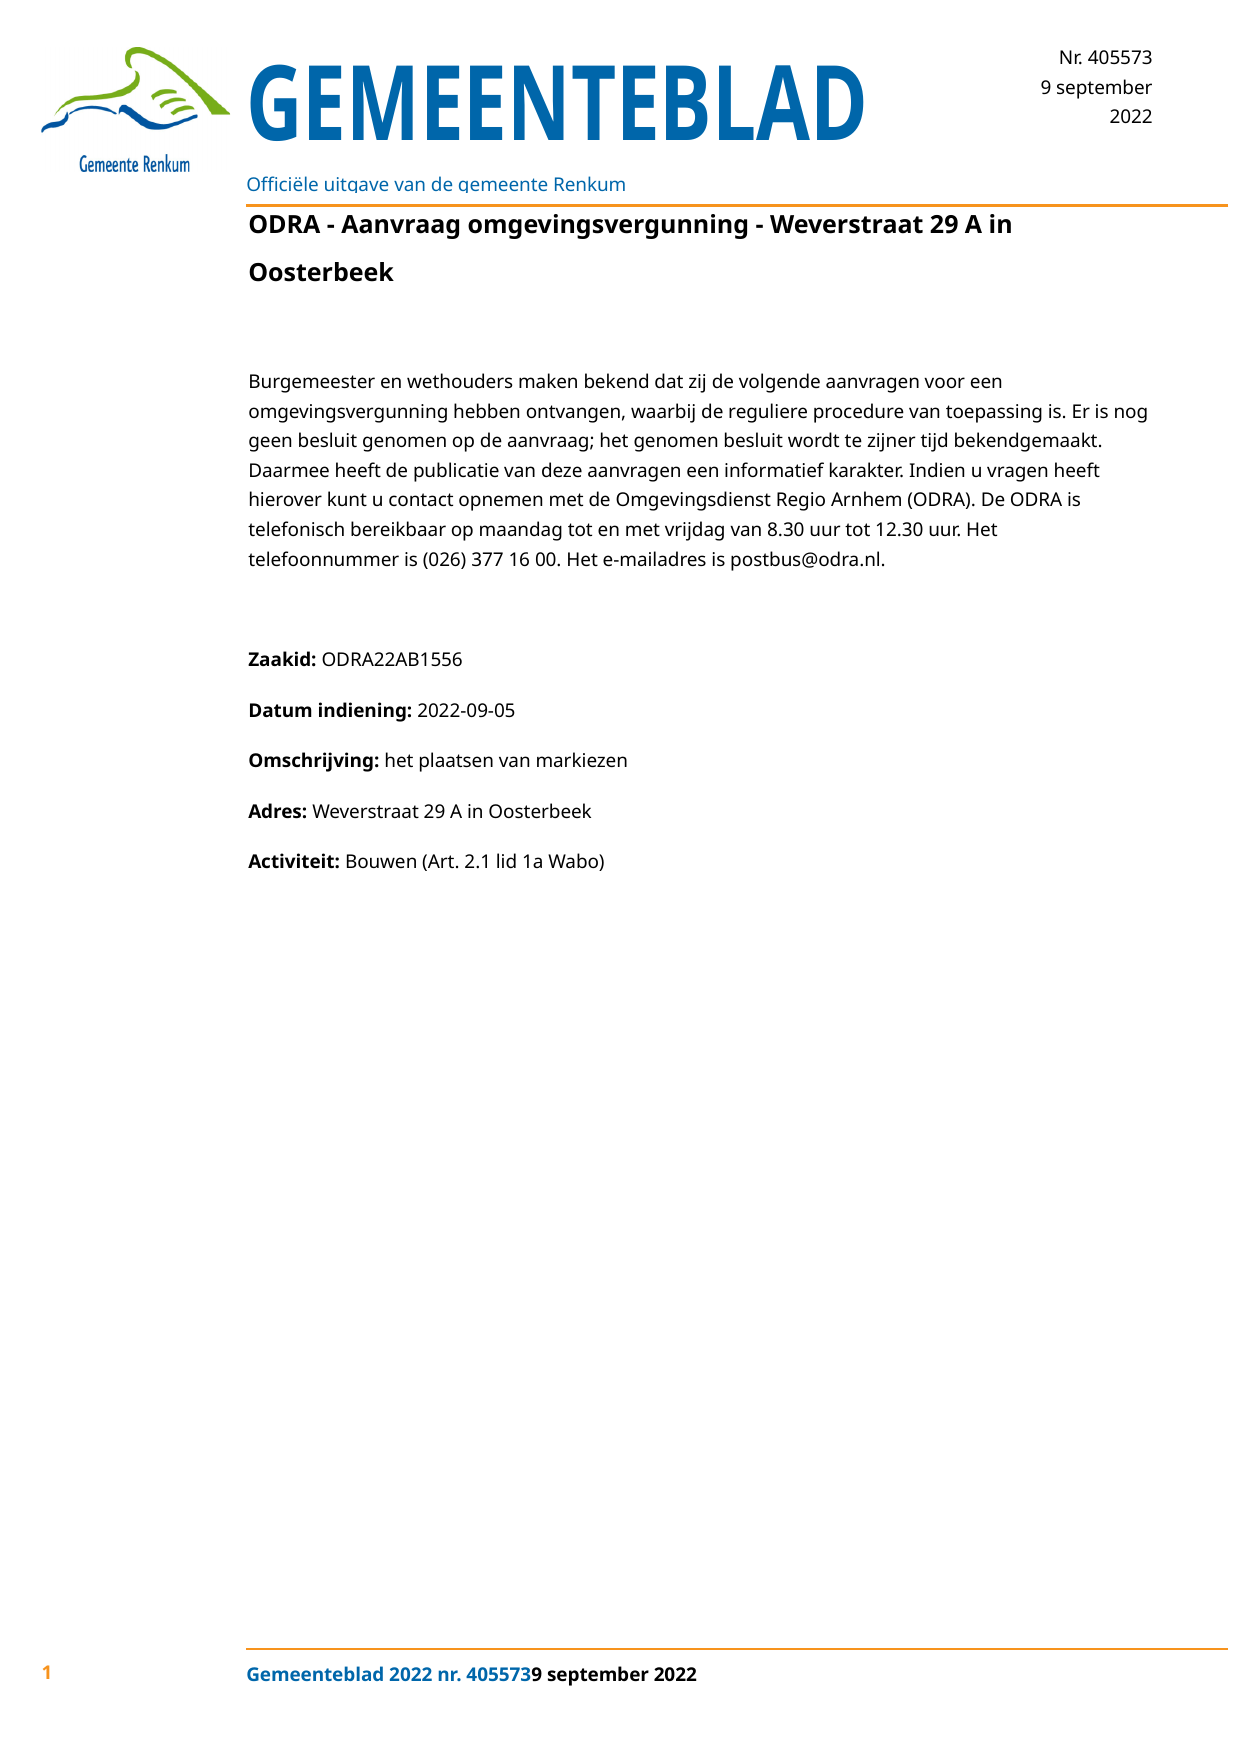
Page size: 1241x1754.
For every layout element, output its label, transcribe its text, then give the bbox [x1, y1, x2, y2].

text Burgemeester en wethouders maken bekend dat zij de volgende aanvragen voor een omgevingsvergunning hebben ontvangen, waarbij de reguliere procedure van toepassing is. Er is nog geen besluit genomen op de aanvraag; het genomen besluit wordt te zijner tijd bekendgemaakt. Daarmee heeft de publicatie van deze aanvragen een informatief karakter. Indien u vragen heeft hierover kunt u contact opnemen met de Omgevingsdienst Regio Arnhem (ODRA). De ODRA is telefonisch bereikbaar op maandag tot en met vrijdag van 8.30 uur tot 12.30 uur. Het telefoonnummer is (026) 377 16 00. Het e-mailadres is postbus@odra.nl. [248, 368, 1152, 572]
text Omschrijving: het plaatsen van markiezen [248, 747, 1152, 773]
picture [41, 47, 231, 172]
text ODRA - Aanvraag omgevingsvergunning - Weverstraat 29 A in Oosterbeek [248, 207, 1152, 288]
text Activiteit: Bouwen (Art. 2.1 lid 1a Wabo) [248, 848, 1152, 874]
text Adres: Weverstraat 29 A in Oosterbeek [248, 798, 1152, 824]
text Zaakid: ODRA22AB1556 [248, 647, 1152, 672]
text Datum indiening: 2022-09-05 [248, 697, 1152, 723]
